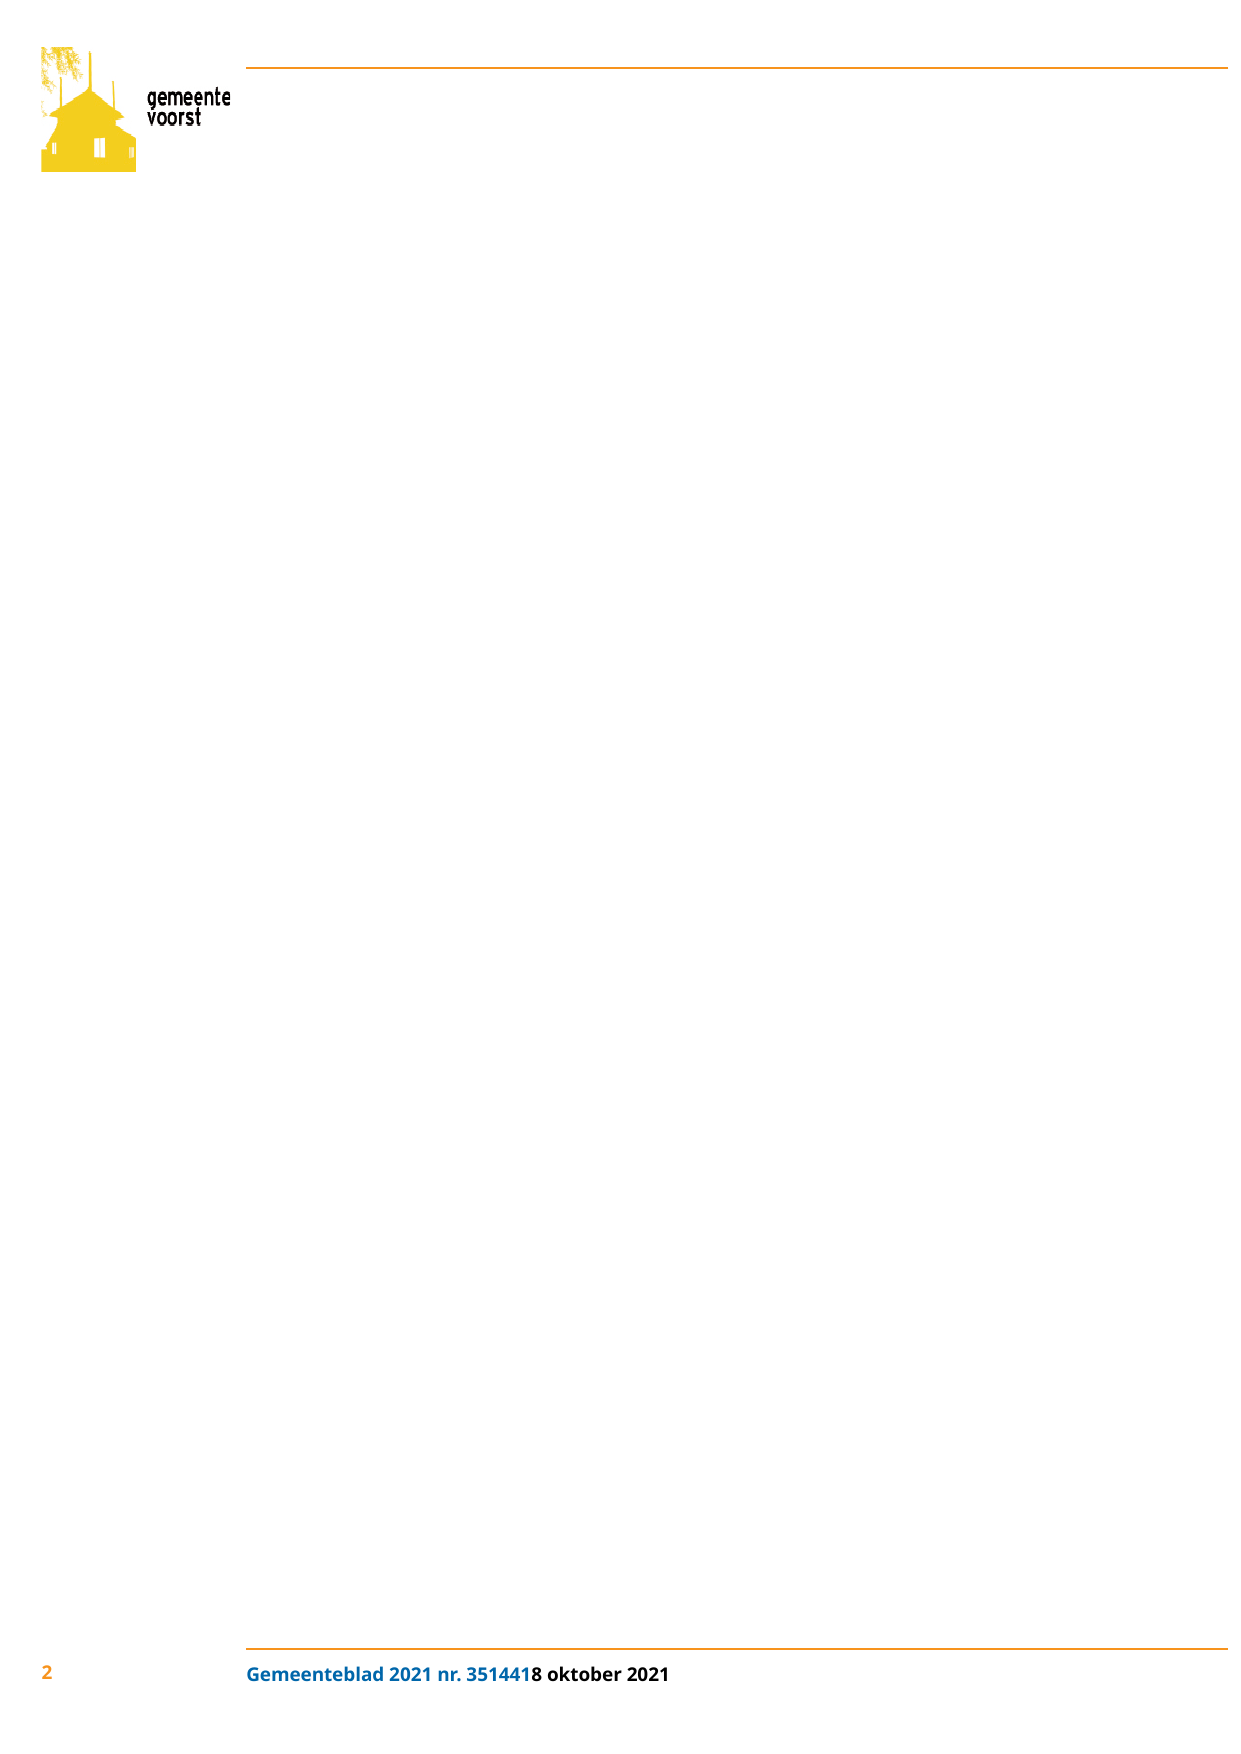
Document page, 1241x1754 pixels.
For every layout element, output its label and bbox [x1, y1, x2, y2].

picture [41, 47, 231, 172]
